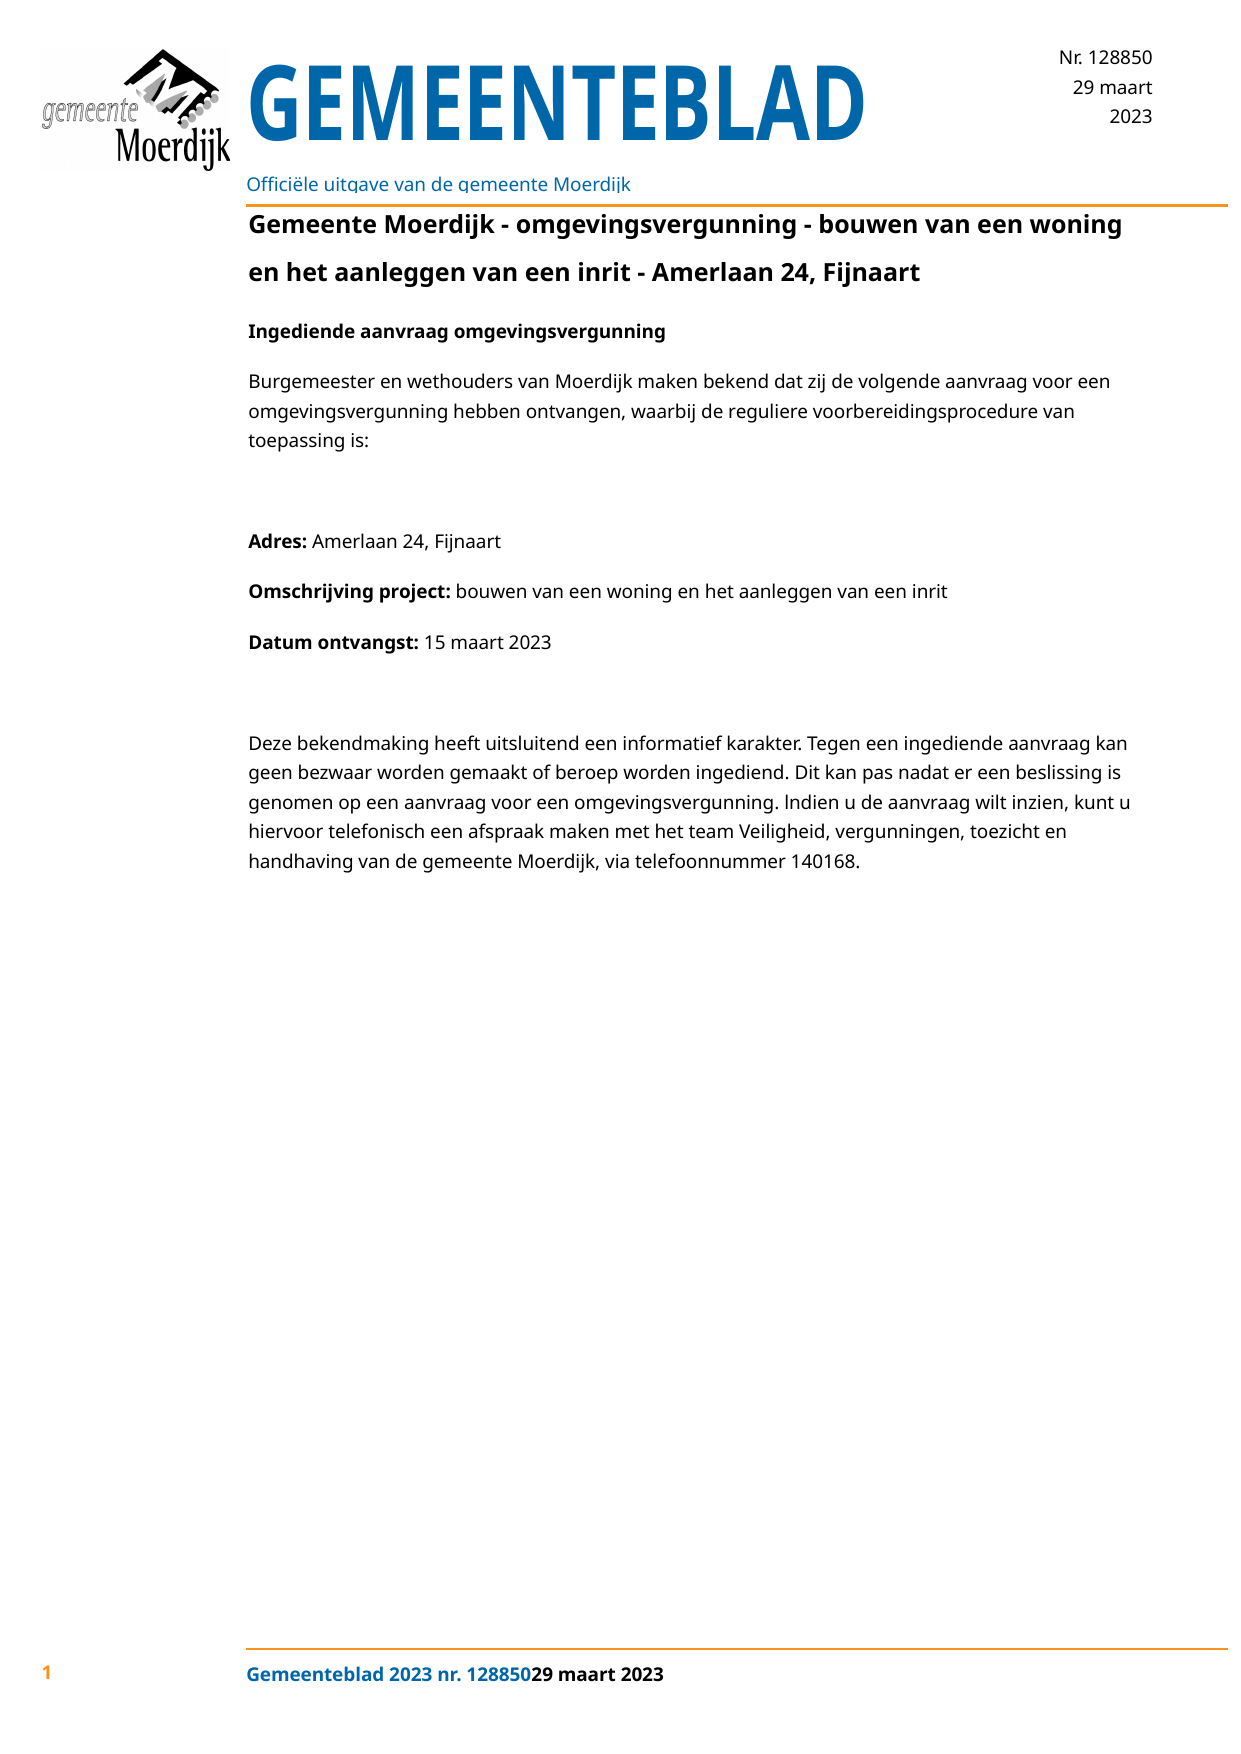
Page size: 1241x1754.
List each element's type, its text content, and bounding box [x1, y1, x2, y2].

text Datum ontvangst: 15 maart 2023 [248, 629, 1152, 655]
text Omschrijving project: bouwen van een woning en het aanleggen van een inrit [248, 579, 1152, 604]
text Burgemeester en wethouders van Moerdijk maken bekend dat zij de volgende aanvraag voor een omgevingsvergunning hebben ontvangen, waarbij de reguliere voorbereidingsprocedure van toepassing is: [248, 368, 1152, 453]
picture [41, 47, 231, 172]
text Deze bekendmaking heeft uitsluitend een informatief karakter. Tegen een ingediende aanvraag kan geen bezwaar worden gemaakt of beroep worden ingediend. Dit kan pas nadat er een beslissing is genomen op een aanvraag voor een omgevingsvergunning. lndien u de aanvraag wilt inzien, kunt u hiervoor telefonisch een afspraak maken met het team Veiligheid, vergunningen, toezicht en handhaving van de gemeente Moerdijk, via telefoonnummer 140168. [248, 730, 1152, 874]
text Ingediende aanvraag omgevingsvergunning [248, 318, 1152, 344]
text Adres: Amerlaan 24, Fijnaart [248, 528, 1152, 554]
text Gemeente Moerdijk - omgevingsvergunning - bouwen van een woning en het aanleggen van een inrit - Amerlaan 24, Fijnaart [248, 207, 1152, 288]
